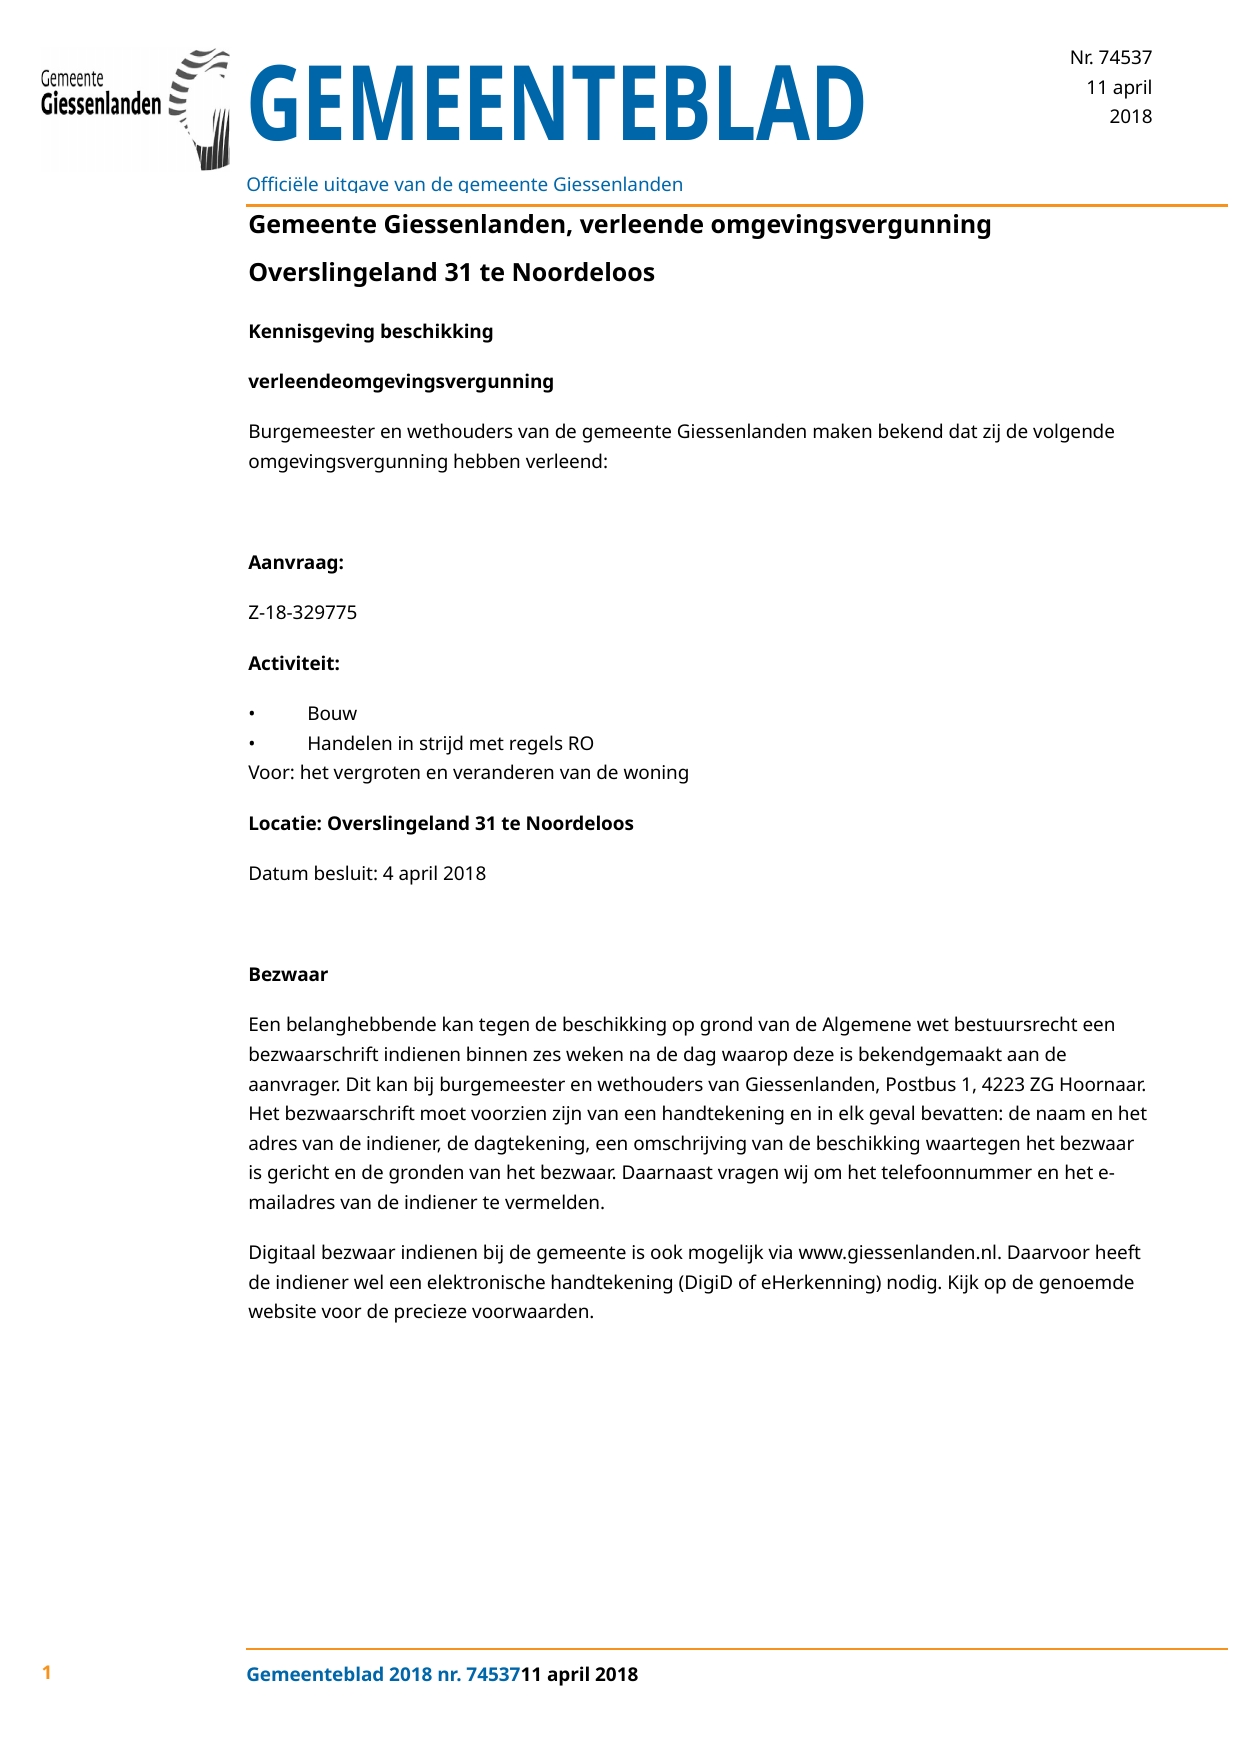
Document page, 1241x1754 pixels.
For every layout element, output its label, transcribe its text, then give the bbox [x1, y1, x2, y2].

text Burgemeester en wethouders van de gemeente Giessenlanden maken bekend dat zij de volgende omgevingsvergunning hebben verleend: [248, 419, 1152, 474]
text Bezwaar [248, 961, 1152, 987]
text Locatie: Overslingeland 31 te Noordeloos [248, 810, 1152, 836]
text Datum besluit: 4 april 2018 [248, 860, 1152, 886]
text Digitaal bezwaar indienen bij de gemeente is ook mogelijk via www.giessenlanden.nl. Daarvoor heeft de indiener wel een elektronische handtekening (DigiD of eHerkenning) nodig. Kijk op de genoemde website voor de precieze voorwaarden. [248, 1239, 1152, 1324]
text Activiteit: [248, 650, 1152, 676]
text Een belanghebbende kan tegen de beschikking op grond van de Algemene wet bestuursrecht een bezwaarschrift indienen binnen zes weken na de dag waarop deze is bekendgemaakt aan de aanvrager. Dit kan bij burgemeester en wethouders van Giessenlanden, Postbus 1, 4223 ZG Hoornaar. Het bezwaarschrift moet voorzien zijn van een handtekening en in elk geval bevatten: de naam en het adres van de indiener, de dagtekening, een omschrijving van de beschikking waartegen het bezwaar is gericht en de gronden van het bezwaar. Daarnaast vragen wij om het telefoonnummer en het e-mailadres van de indiener te vermelden. [248, 1012, 1152, 1215]
text Z-18-329775 [248, 599, 1152, 625]
picture [41, 47, 231, 172]
text Gemeente Giessenlanden, verleende omgevingsvergunning Overslingeland 31 te Noordeloos [248, 207, 1152, 288]
text Aanvraag: [248, 549, 1152, 575]
text Voor: het vergroten en veranderen van de woning [248, 759, 1152, 785]
text Kennisgeving beschikking [248, 318, 1152, 344]
list Handelen in strijd met regels RO [248, 730, 1152, 756]
text verleendeomgevingsvergunning [248, 368, 1152, 394]
list Bouw [248, 700, 1152, 726]
